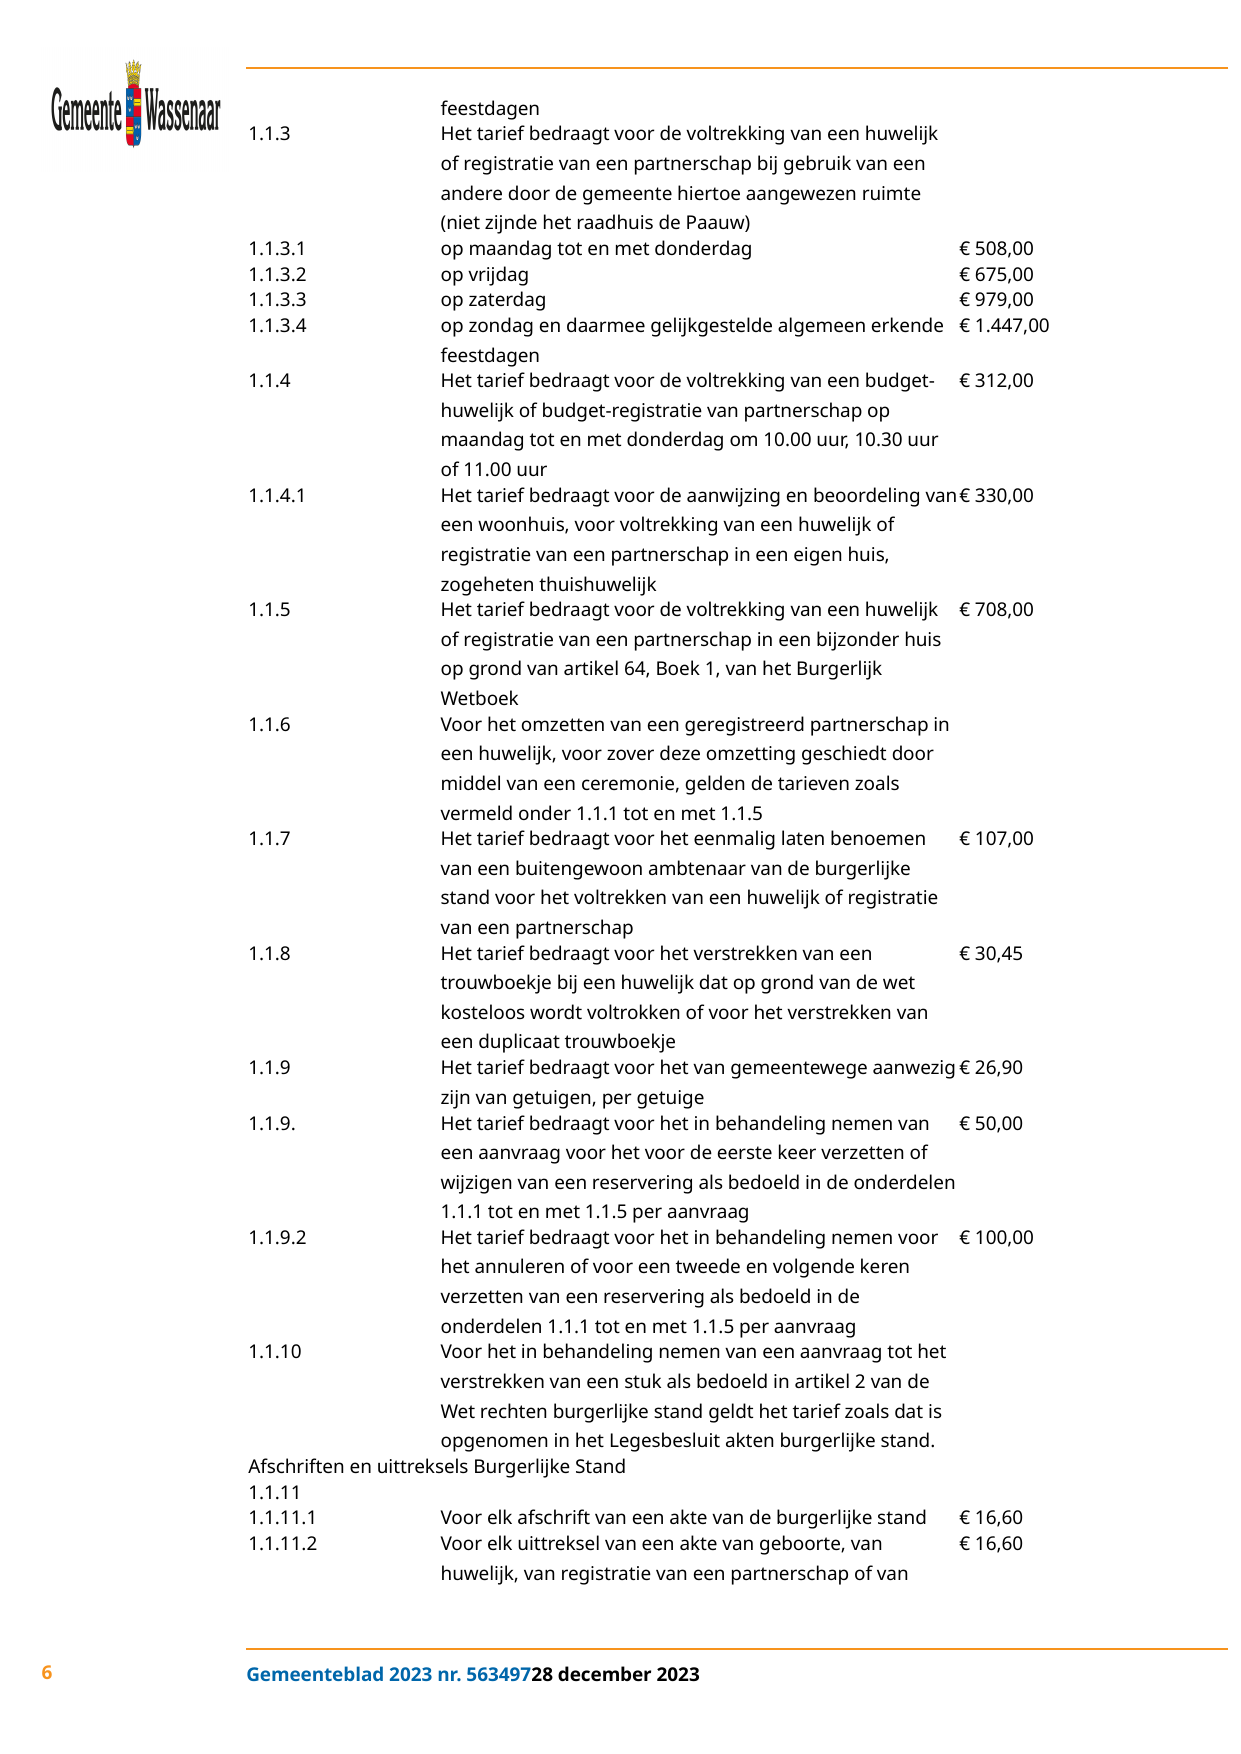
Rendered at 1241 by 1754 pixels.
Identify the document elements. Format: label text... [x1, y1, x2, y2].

table_cell € 312,00 [959, 368, 1152, 482]
table_cell Het tarief bedraagt voor het van gemeentewege aanwezig zijn van getuigen, per getuige [440, 1054, 959, 1110]
table_cell [959, 1339, 1152, 1453]
table_cell € 330,00 [959, 482, 1152, 596]
table_cell 1.1.9.2 [248, 1224, 440, 1339]
table_cell 1.1.3.1 [248, 235, 440, 261]
table_cell op zaterdag [440, 286, 959, 312]
table_cell 1.1.11.1 [248, 1505, 440, 1530]
table_cell € 675,00 [959, 261, 1152, 286]
table_cell € 1.447,00 [959, 312, 1152, 367]
table_cell 1.1.6 [248, 711, 440, 825]
table_cell € 16,60 [959, 1530, 1152, 1586]
table_cell [959, 95, 1152, 121]
table_cell [959, 711, 1152, 825]
table_cell 1.1.9. [248, 1110, 440, 1224]
table_cell € 508,00 [959, 235, 1152, 261]
table_cell 1.1.3.2 [248, 261, 440, 286]
table_cell [440, 1479, 959, 1504]
table_cell Het tarief bedraagt voor het verstrekken van een trouwboekje bij een huwelijk dat op grond van de wet kosteloos wordt voltrokken of voor het verstrekken van een duplicaat trouwboekje [440, 940, 959, 1054]
table_cell [248, 95, 440, 121]
picture [41, 47, 231, 172]
table_cell Het tarief bedraagt voor het in behandeling nemen van een aanvraag voor het voor de eerste keer verzetten of wijzigen van een reservering als bedoeld in de onderdelen 1.1.1 tot en met 1.1.5 per aanvraag [440, 1110, 959, 1224]
table_cell op maandag tot en met donderdag [440, 235, 959, 261]
table_cell € 979,00 [959, 286, 1152, 312]
table_cell € 30,45 [959, 940, 1152, 1054]
table_cell 1.1.4 [248, 368, 440, 482]
table_cell feestdagen [440, 95, 959, 121]
table_cell 1.1.10 [248, 1339, 440, 1453]
table_cell Het tarief bedraagt voor het eenmalig laten benoemen van een buitengewoon ambtenaar van de burgerlijke stand voor het voltrekken van een huwelijk of registratie van een partnerschap [440, 825, 959, 940]
table_cell Het tarief bedraagt voor de aanwijzing en beoordeling van een woonhuis, voor voltrekking van een huwelijk of registratie van een partnerschap in een eigen huis, zogeheten thuishuwelijk [440, 482, 959, 596]
table_cell € 708,00 [959, 596, 1152, 711]
table_cell Voor elk uittreksel van een akte van geboorte, van huwelijk, van registratie van een partnerschap of van [440, 1530, 959, 1586]
table_cell 1.1.5 [248, 596, 440, 711]
table_cell op vrijdag [440, 261, 959, 286]
table_cell Voor elk afschrift van een akte van de burgerlijke stand [440, 1505, 959, 1530]
table_cell Voor het in behandeling nemen van een aanvraag tot het verstrekken van een stuk als bedoeld in artikel 2 van de Wet rechten burgerlijke stand geldt het tarief zoals dat is opgenomen in het Legesbesluit akten burgerlijke stand. [440, 1339, 959, 1453]
table_cell [959, 1479, 1152, 1504]
table_cell Het tarief bedraagt voor de voltrekking van een budget-huwelijk of budget-registratie van partnerschap op maandag tot en met donderdag om 10.00 uur, 10.30 uur of 11.00 uur [440, 368, 959, 482]
table_cell 1.1.9 [248, 1054, 440, 1110]
table_cell [959, 121, 1152, 235]
table_cell 1.1.11 [248, 1479, 440, 1504]
table_cell Afschriften en uittreksels Burgerlijke Stand [248, 1453, 1152, 1479]
table_cell 1.1.4.1 [248, 482, 440, 596]
table_cell 1.1.8 [248, 940, 440, 1054]
table_cell Het tarief bedraagt voor de voltrekking van een huwelijk of registratie van een partnerschap bij gebruik van een andere door de gemeente hiertoe aangewezen ruimte (niet zijnde het raadhuis de Paauw) [440, 121, 959, 235]
table_cell € 16,60 [959, 1505, 1152, 1530]
table_cell 1.1.3.3 [248, 286, 440, 312]
table_cell 1.1.3.4 [248, 312, 440, 367]
table_cell 1.1.7 [248, 825, 440, 940]
table_cell Voor het omzetten van een geregistreerd partnerschap in een huwelijk, voor zover deze omzetting geschiedt door middel van een ceremonie, gelden de tarieven zoals vermeld onder 1.1.1 tot en met 1.1.5 [440, 711, 959, 825]
table_cell € 26,90 [959, 1054, 1152, 1110]
table_cell 1.1.3 [248, 121, 440, 235]
table_cell € 50,00 [959, 1110, 1152, 1224]
table_cell Het tarief bedraagt voor de voltrekking van een huwelijk of registratie van een partnerschap in een bijzonder huis op grond van artikel 64, Boek 1, van het Burgerlijk Wetboek [440, 596, 959, 711]
table_cell op zondag en daarmee gelijkgestelde algemeen erkende feestdagen [440, 312, 959, 367]
table_cell 1.1.11.2 [248, 1530, 440, 1586]
table_cell Het tarief bedraagt voor het in behandeling nemen voor het annuleren of voor een tweede en volgende keren verzetten van een reservering als bedoeld in de onderdelen 1.1.1 tot en met 1.1.5 per aanvraag [440, 1224, 959, 1339]
table_cell € 107,00 [959, 825, 1152, 940]
table_cell € 100,00 [959, 1224, 1152, 1339]
